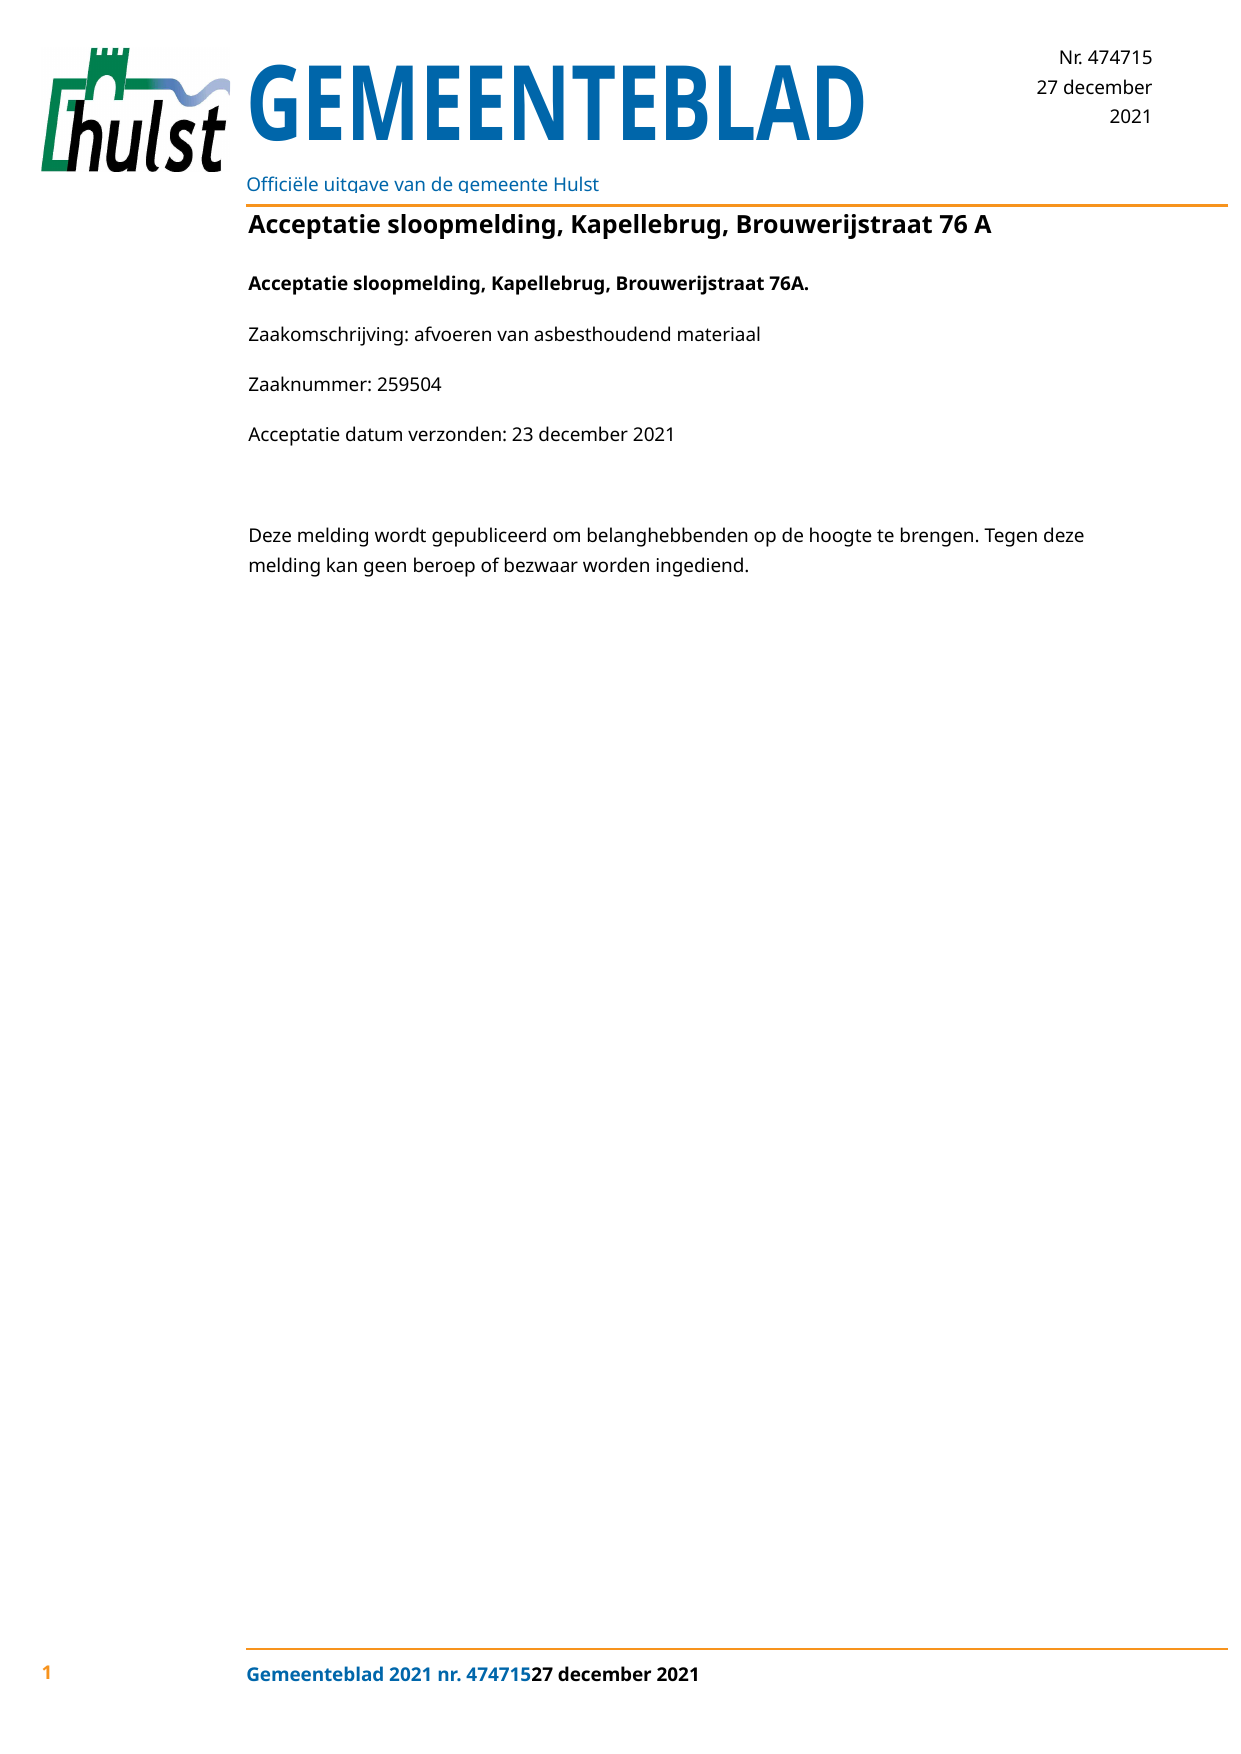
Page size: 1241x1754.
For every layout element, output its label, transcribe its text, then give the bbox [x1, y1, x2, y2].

text Deze melding wordt gepubliceerd om belanghebbenden op de hoogte te brengen. Tegen deze melding kan geen beroep of bezwaar worden ingediend. [248, 522, 1152, 578]
text Acceptatie sloopmelding, Kapellebrug, Brouwerijstraat 76A. [248, 270, 1152, 296]
text Acceptatie sloopmelding, Kapellebrug, Brouwerijstraat 76 A [248, 207, 1152, 241]
text Zaakomschrijving: afvoeren van asbesthoudend materiaal [248, 321, 1152, 346]
text Acceptatie datum verzonden: 23 december 2021 [248, 422, 1152, 447]
picture [41, 47, 231, 172]
text Zaaknummer: 259504 [248, 371, 1152, 397]
